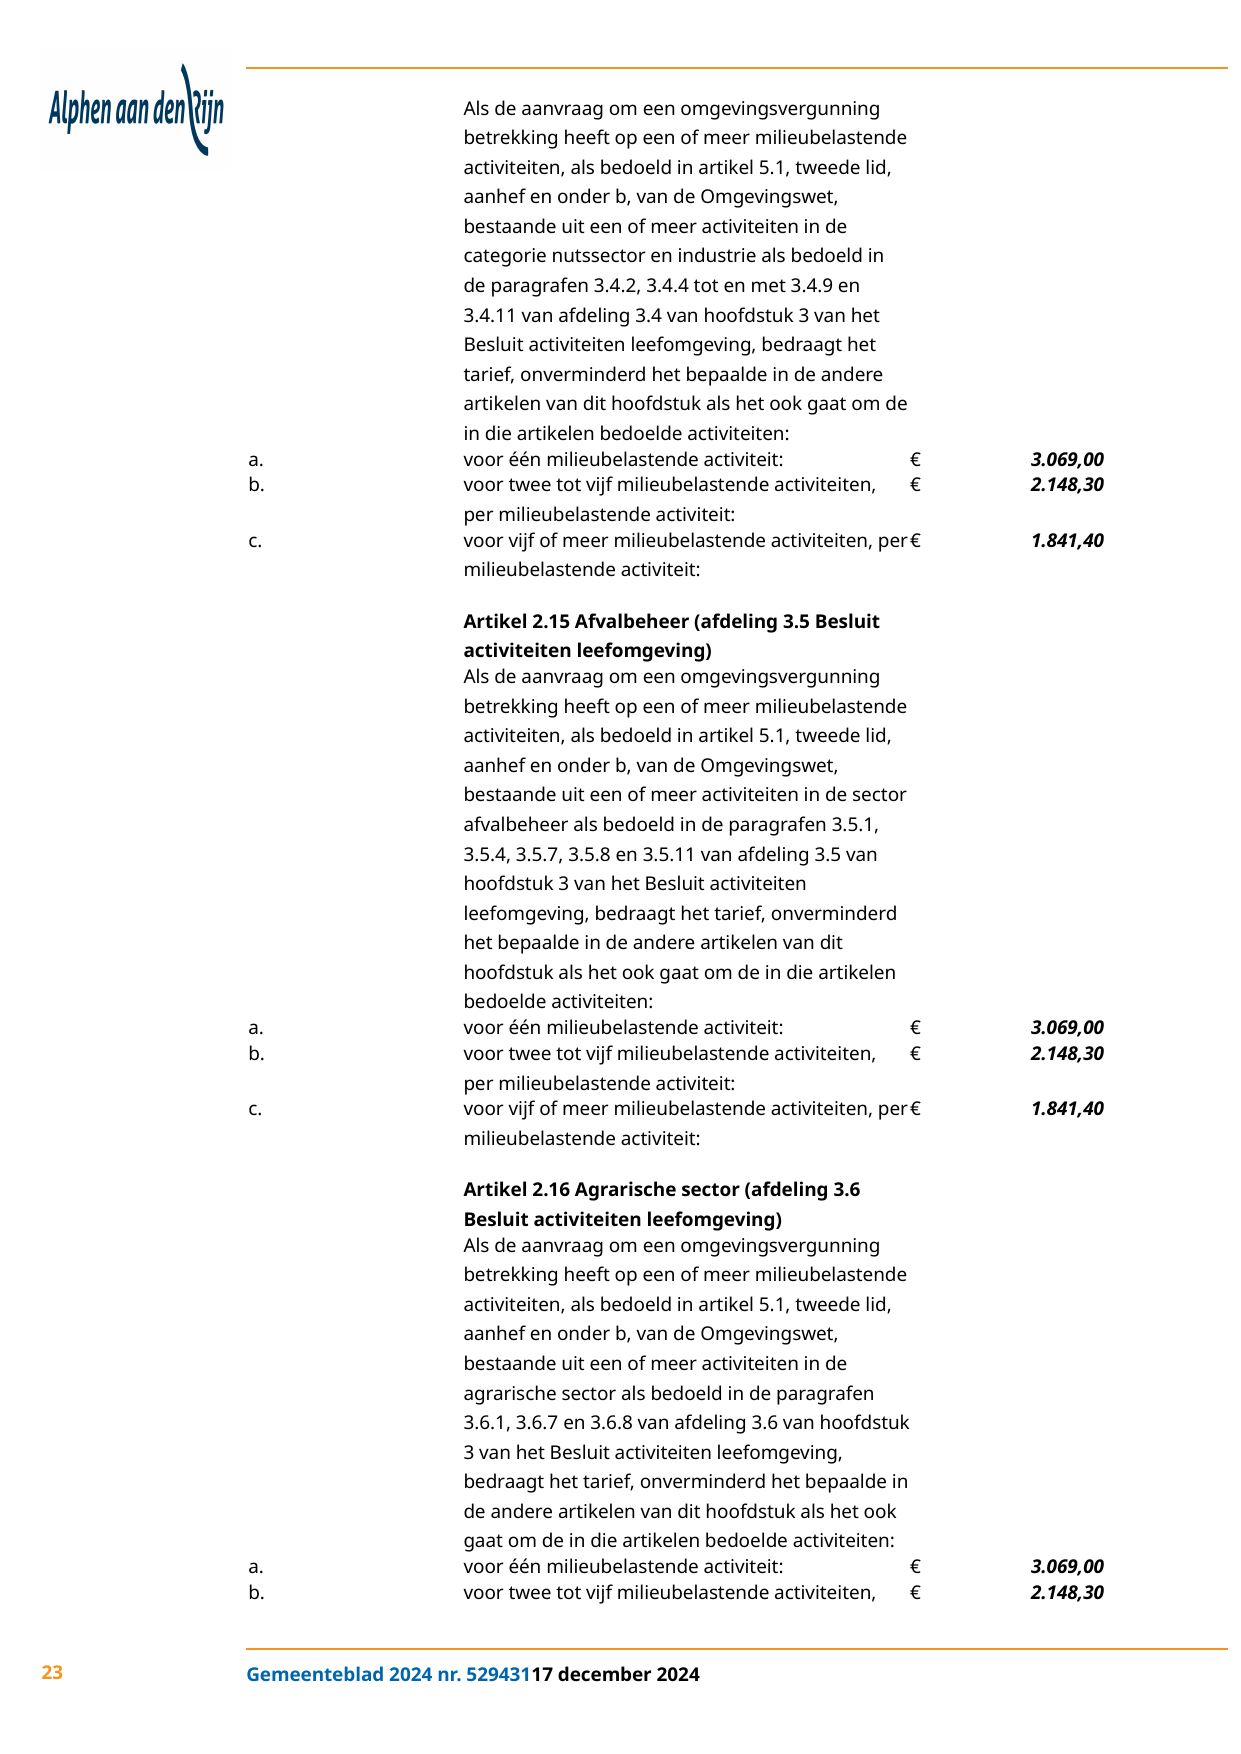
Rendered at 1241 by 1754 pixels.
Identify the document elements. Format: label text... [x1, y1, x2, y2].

table_cell [1031, 663, 1152, 1014]
table_cell 1.841,40 [1031, 527, 1152, 582]
table_cell [463, 1151, 910, 1177]
table_cell a. [248, 1554, 463, 1579]
table_cell [910, 663, 1031, 1014]
table_cell [248, 1151, 463, 1177]
table_cell voor twee tot vijf milieubelastende activiteiten, [463, 1579, 910, 1605]
table_cell 1.841,40 [1031, 1096, 1152, 1151]
table_cell voor één milieubelastende activiteit: [463, 1554, 910, 1579]
table_cell b. [248, 1579, 463, 1605]
table_cell b. [248, 472, 463, 527]
table_cell Artikel 2.16 Agrarische sector (afdeling 3.6 Besluit activiteiten leefomgeving) [463, 1177, 910, 1232]
table_cell [1031, 582, 1152, 608]
table_cell Als de aanvraag om een omgevingsvergunning betrekking heeft op een of meer milieubelastende activiteiten, als bedoeld in artikel 5.1, tweede lid, aanhef en onder b, van de Omgevingswet, bestaande uit een of meer activiteiten in de sector afvalbeheer als bedoeld in de paragrafen 3.5.1, 3.5.4, 3.5.7, 3.5.8 en 3.5.11 van afdeling 3.5 van hoofdstuk 3 van het Besluit activiteiten leefomgeving, bedraagt het tarief, onverminderd het bepaalde in de andere artikelen van dit hoofdstuk als het ook gaat om de in die artikelen bedoelde activiteiten: [463, 663, 910, 1014]
table_cell voor vijf of meer milieubelastende activiteiten, per milieubelastende activiteit: [463, 1096, 910, 1151]
table_cell Als de aanvraag om een omgevingsvergunning betrekking heeft op een of meer milieubelastende activiteiten, als bedoeld in artikel 5.1, tweede lid, aanhef en onder b, van de Omgevingswet, bestaande uit een of meer activiteiten in de agrarische sector als bedoeld in de paragrafen 3.6.1, 3.6.7 en 3.6.8 van afdeling 3.6 van hoofdstuk 3 van het Besluit activiteiten leefomgeving, bedraagt het tarief, onverminderd het bepaalde in de andere artikelen van dit hoofdstuk als het ook gaat om de in die artikelen bedoelde activiteiten: [463, 1232, 910, 1553]
table_cell c. [248, 1096, 463, 1151]
table_cell voor één milieubelastende activiteit: [463, 446, 910, 472]
table_cell [248, 95, 463, 446]
table_cell [463, 582, 910, 608]
table_cell a. [248, 446, 463, 472]
table_cell € [910, 446, 1031, 472]
table_cell [1031, 1151, 1152, 1177]
table_cell € [910, 527, 1031, 582]
table_cell [910, 1232, 1031, 1553]
table_cell Artikel 2.15 Afvalbeheer (afdeling 3.5 Besluit activiteiten leefomgeving) [463, 608, 910, 663]
table_cell [910, 582, 1031, 608]
table_cell [910, 608, 1031, 663]
table_cell [910, 95, 1031, 446]
table_cell 3.069,00 [1031, 446, 1152, 472]
table_cell [1031, 1232, 1152, 1553]
table_cell € [910, 472, 1031, 527]
table_cell a. [248, 1015, 463, 1040]
table_cell voor vijf of meer milieubelastende activiteiten, per milieubelastende activiteit: [463, 527, 910, 582]
table_cell € [910, 1040, 1031, 1096]
table_cell [1031, 608, 1152, 663]
table_cell voor één milieubelastende activiteit: [463, 1015, 910, 1040]
table_cell 3.069,00 [1031, 1554, 1152, 1579]
table_cell Als de aanvraag om een omgevingsvergunning betrekking heeft op een of meer milieubelastende activiteiten, als bedoeld in artikel 5.1, tweede lid, aanhef en onder b, van de Omgevingswet, bestaande uit een of meer activiteiten in de categorie nutssector en industrie als bedoeld in de paragrafen 3.4.2, 3.4.4 tot en met 3.4.9 en 3.4.11 van afdeling 3.4 van hoofdstuk 3 van het Besluit activiteiten leefomgeving, bedraagt het tarief, onverminderd het bepaalde in de andere artikelen van dit hoofdstuk als het ook gaat om de in die artikelen bedoelde activiteiten: [463, 95, 910, 446]
table_cell b. [248, 1040, 463, 1096]
table_cell [1031, 1177, 1152, 1232]
table_cell 2.148,30 [1031, 472, 1152, 527]
table_cell 2.148,30 [1031, 1579, 1152, 1605]
table_cell [248, 1177, 463, 1232]
table_cell voor twee tot vijf milieubelastende activiteiten, per milieubelastende activiteit: [463, 1040, 910, 1096]
table_cell 3.069,00 [1031, 1015, 1152, 1040]
table_cell [248, 608, 463, 663]
table_cell voor twee tot vijf milieubelastende activiteiten, per milieubelastende activiteit: [463, 472, 910, 527]
table_cell € [910, 1554, 1031, 1579]
table_cell [248, 663, 463, 1014]
table_cell [910, 1151, 1031, 1177]
table_cell [1031, 95, 1152, 446]
table_cell c. [248, 527, 463, 582]
table_cell [248, 1232, 463, 1553]
table_cell € [910, 1579, 1031, 1605]
table_cell [910, 1177, 1031, 1232]
table_cell 2.148,30 [1031, 1040, 1152, 1096]
picture [41, 47, 231, 172]
table_cell [248, 582, 463, 608]
table_cell € [910, 1015, 1031, 1040]
table_cell € [910, 1096, 1031, 1151]
